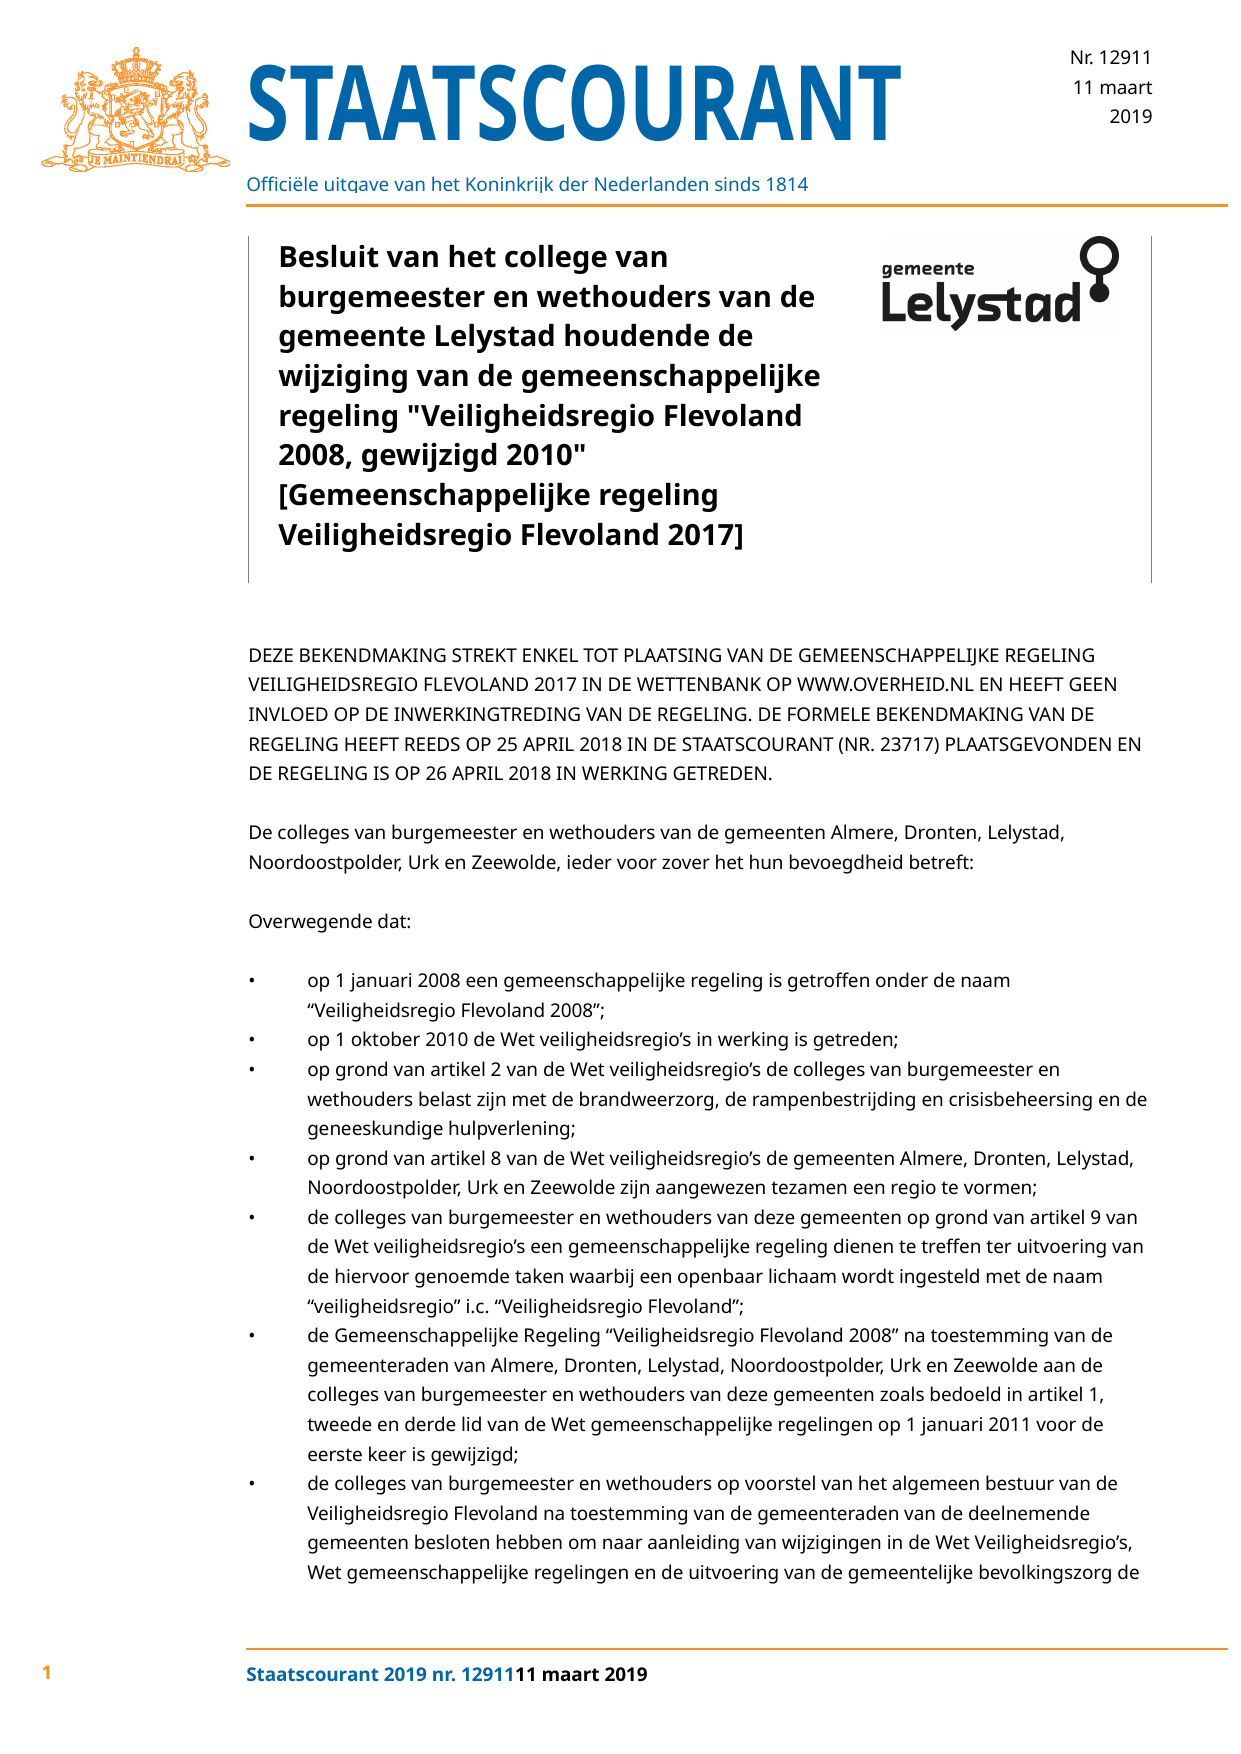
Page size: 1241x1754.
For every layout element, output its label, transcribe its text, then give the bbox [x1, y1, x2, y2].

list de colleges van burgemeester en wethouders op voorstel van het algemeen bestuur van de Veiligheidsregio Flevoland na toestemming van de gemeenteraden van de deelnemende gemeenten besloten hebben om naar aanleiding van wijzigingen in de Wet Veiligheidsregio’s, Wet gemeenschappelijke regelingen en de uitvoering van de gemeentelijke bevolkingszorg de [248, 1470, 1152, 1585]
picture [882, 236, 1119, 331]
text De colleges van burgemeester en wethouders van de gemeenten Almere, Dronten, Lelystad, [248, 819, 1152, 845]
text Noordoostpolder, Urk en Zeewolde, ieder voor zover het hun bevoegdheid betreft: [248, 849, 1152, 875]
list de colleges van burgemeester en wethouders van deze gemeenten op grond van artikel 9 van de Wet veiligheidsregio’s een gemeenschappelijke regeling dienen te treffen ter uitvoering van de hiervoor genoemde taken waarbij een openbaar lichaam wordt ingesteld met de naam “veiligheidsregio” i.c. “Veiligheidsregio Flevoland”; [248, 1204, 1152, 1318]
text Overwegende dat: [248, 908, 1152, 934]
list op grond van artikel 8 van de Wet veiligheidsregio’s de gemeenten Almere, Dronten, Lelystad, Noordoostpolder, Urk en Zeewolde zijn aangewezen tezamen een regio te vormen; [248, 1145, 1152, 1200]
list op grond van artikel 2 van de Wet veiligheidsregio’s de colleges van burgemeester en wethouders belast zijn met de brandweerzorg, de rampenbestrijding en crisisbeheersing en de geneeskundige hulpverlening; [248, 1056, 1152, 1141]
list op 1 oktober 2010 de Wet veiligheidsregio’s in werking is getreden; [248, 1027, 1152, 1052]
table_header Besluit van het college van burgemeester en wethouders van de gemeente Lelystad houdende de wijziging van de gemeenschappelijke regeling "Veiligheidsregio Flevoland 2008, gewijzigd 2010" [Gemeenschappelijke regeling Veiligheidsregio Flevoland 2017] [249, 236, 850, 583]
text DEZE BEKENDMAKING STREKT ENKEL TOT PLAATSING VAN DE GEMEENSCHAPPELIJKE REGELING VEILIGHEIDSREGIO FLEVOLAND 2017 IN DE WETTENBANK OP WWW.OVERHEID.NL EN HEEFT GEEN INVLOED OP DE INWERKINGTREDING VAN DE REGELING. DE FORMELE BEKENDMAKING VAN DE REGELING HEEFT REEDS OP 25 APRIL 2018 IN DE STAATSCOURANT (NR. 23717) PLAATSGEVONDEN EN DE REGELING IS OP 26 APRIL 2018 IN WERKING GETREDEN. [248, 642, 1152, 786]
list op 1 januari 2008 een gemeenschappelijke regeling is getroffen onder de naam “Veiligheidsregio Flevoland 2008”; [248, 967, 1152, 1023]
picture [41, 47, 231, 172]
list de Gemeenschappelijke Regeling “Veiligheidsregio Flevoland 2008” na toestemming van de gemeenteraden van Almere, Dronten, Lelystad, Noordoostpolder, Urk en Zeewolde aan de colleges van burgemeester en wethouders van deze gemeenten zoals bedoeld in artikel 1, tweede en derde lid van de Wet gemeenschappelijke regelingen op 1 januari 2011 voor de eerste keer is gewijzigd; [248, 1322, 1152, 1466]
table_header [850, 236, 1151, 583]
